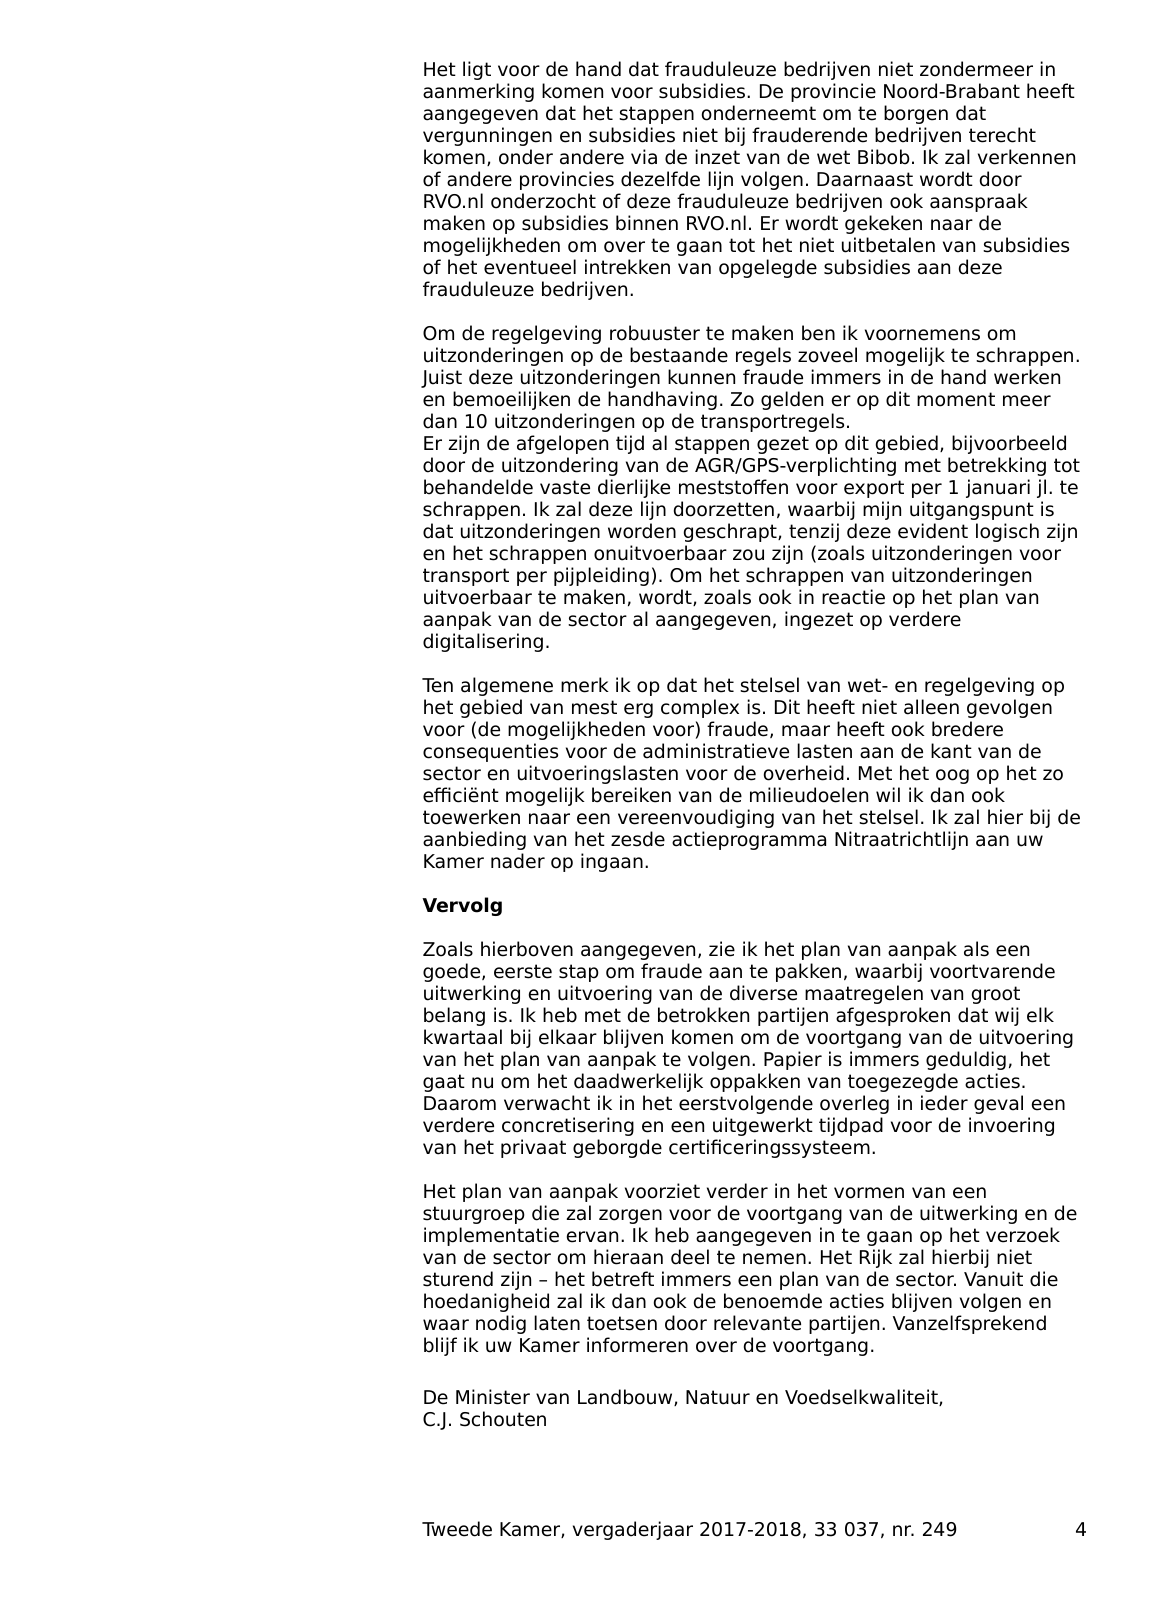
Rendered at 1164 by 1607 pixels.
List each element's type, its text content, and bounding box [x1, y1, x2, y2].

text Het plan van aanpak voorziet verder in het vormen van een stuurgroep die zal zorgen voor de voortgang van de uitwerking en de implementatie ervan. Ik heb aangegeven in te gaan op het verzoek van de sector om hieraan deel te nemen. Het Rijk zal hierbij niet sturend zijn – het betreft immers een plan van de sector. Vanuit die hoedanigheid zal ik dan ook de benoemde acties blijven volgen en waar nodig laten toetsen door relevante partijen. Vanzelfsprekend blijf ik uw Kamer informeren over de voortgang. [422, 1181, 1087, 1357]
subtitle Vervolg [422, 895, 1087, 917]
text Het ligt voor de hand dat frauduleuze bedrijven niet zondermeer in aanmerking komen voor subsidies. De provincie Noord-Brabant heeft aangegeven dat het stappen onderneemt om te borgen dat vergunningen en subsidies niet bij frauderende bedrijven terecht komen, onder andere via de inzet van de wet Bibob. Ik zal verkennen of andere provincies dezelfde lijn volgen. Daarnaast wordt door RVO.nl onderzocht of deze frauduleuze bedrijven ook aanspraak maken op subsidies binnen RVO.nl. Er wordt gekeken naar de mogelijkheden om over te gaan tot het niet uitbetalen van subsidies of het eventueel intrekken van opgelegde subsidies aan deze frauduleuze bedrijven. [422, 59, 1087, 301]
text Ten algemene merk ik op dat het stelsel van wet- en regelgeving op het gebied van mest erg complex is. Dit heeft niet alleen gevolgen voor (de mogelijkheden voor) fraude, maar heeft ook bredere consequenties voor de administratieve lasten aan de kant van de sector en uitvoeringslasten voor de overheid. Met het oog op het zo efficiënt mogelijk bereiken van de milieudoelen wil ik dan ook toewerken naar een vereenvoudiging van het stelsel. Ik zal hier bij de aanbieding van het zesde actieprogramma Nitraatrichtlijn aan uw Kamer nader op ingaan. [422, 675, 1087, 873]
text Zoals hierboven aangegeven, zie ik het plan van aanpak als een goede, eerste stap om fraude aan te pakken, waarbij voortvarende uitwerking en uitvoering van de diverse maatregelen van groot belang is. Ik heb met de betrokken partijen afgesproken dat wij elk kwartaal bij elkaar blijven komen om de voortgang van de uitvoering van het plan van aanpak te volgen. Papier is immers geduldig, het gaat nu om het daadwerkelijk oppakken van toegezegde acties. Daarom verwacht ik in het eerstvolgende overleg in ieder geval een verdere concretisering en een uitgewerkt tijdpad voor de invoering van het privaat geborgde certificeringssysteem. [422, 939, 1087, 1159]
text De Minister van Landbouw, Natuur en Voedselkwaliteit, C.J. Schouten [422, 1387, 1087, 1431]
text Er zijn de afgelopen tijd al stappen gezet op dit gebied, bijvoorbeeld door de uitzondering van de AGR/GPS-verplichting met betrekking tot behandelde vaste dierlijke meststoffen voor export per 1 januari jl. te schrappen. Ik zal deze lijn doorzetten, waarbij mijn uitgangspunt is dat uitzonderingen worden geschrapt, tenzij deze evident logisch zijn en het schrappen onuitvoerbaar zou zijn (zoals uitzonderingen voor transport per pijpleiding). Om het schrappen van uitzonderingen uitvoerbaar te maken, wordt, zoals ook in reactie op het plan van aanpak van de sector al aangegeven, ingezet op verdere digitalisering. [422, 433, 1087, 653]
text Om de regelgeving robuuster te maken ben ik voornemens om uitzonderingen op de bestaande regels zoveel mogelijk te schrappen. Juist deze uitzonderingen kunnen fraude immers in de hand werken en bemoeilijken de handhaving. Zo gelden er op dit moment meer dan 10 uitzonderingen op de transportregels. [422, 323, 1087, 433]
